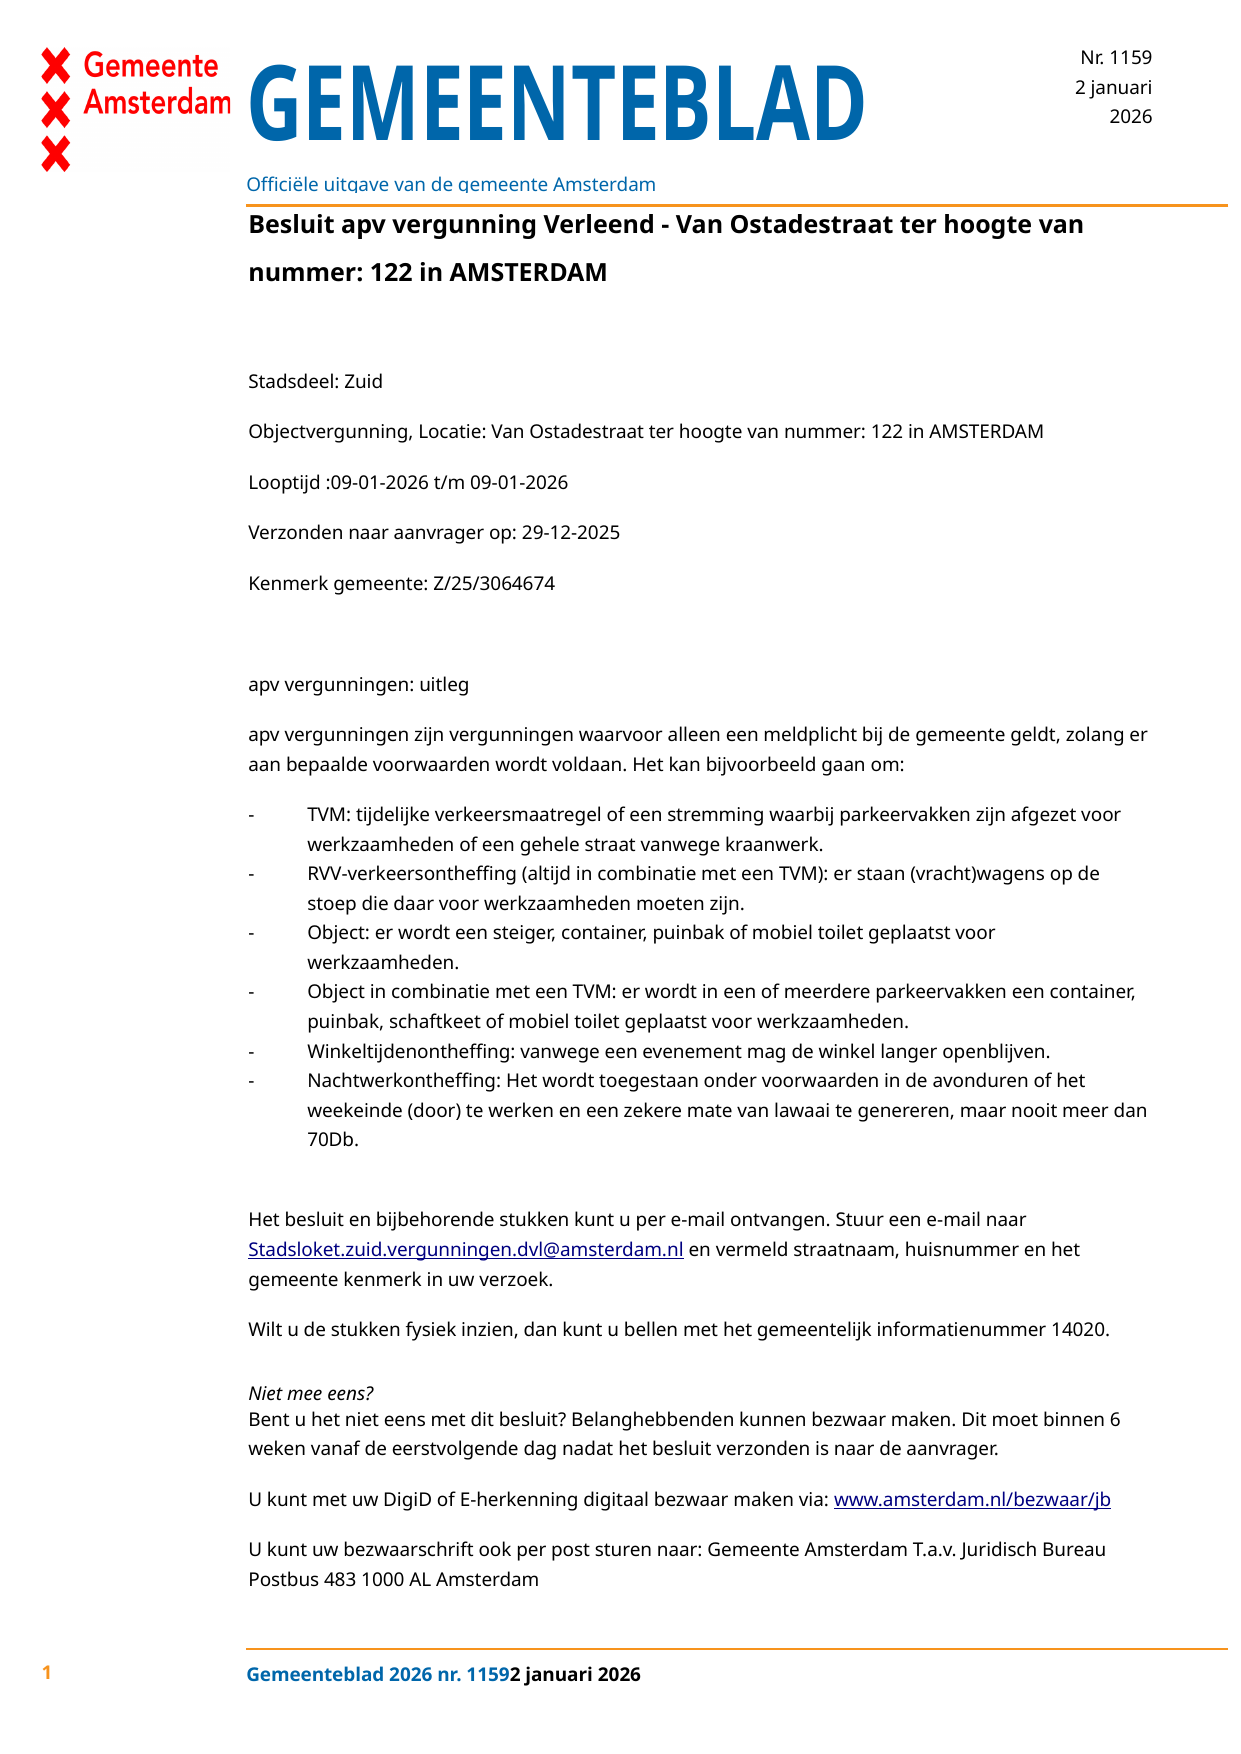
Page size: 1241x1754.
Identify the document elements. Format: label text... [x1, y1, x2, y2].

list RVV-verkeersontheffing (altijd in combinatie met een TVM): er staan (vracht)wagens op de stoep die daar voor werkzaamheden moeten zijn. [248, 860, 1152, 916]
text Looptijd :09-01-2026 t/m 09-01-2026 [248, 469, 1152, 495]
text U kunt met uw DigiD of E-herkenning digitaal bezwaar maken via: www.amsterdam.nl/bezwaar/jb [248, 1486, 1152, 1512]
picture [41, 47, 231, 172]
text U kunt uw bezwaarschrift ook per post sturen naar: Gemeente Amsterdam T.a.v. Juridisch Bureau Postbus 483 1000 AL Amsterdam [248, 1536, 1152, 1592]
text Het besluit en bijbehorende stukken kunt u per e-mail ontvangen. Stuur een e-mail naar Stadsloket.zuid.vergunningen.dvl@amsterdam.nl en vermeld straatnaam, huisnummer en het gemeente kenmerk in uw verzoek. [248, 1207, 1152, 1292]
text Besluit apv vergunning Verleend - Van Ostadestraat ter hoogte van nummer: 122 in AMSTERDAM [248, 207, 1152, 288]
list TVM: tijdelijke verkeersmaatregel of een stremming waarbij parkeervakken zijn afgezet voor werkzaamheden of een gehele straat vanwege kraanwerk. [248, 801, 1152, 857]
list Object: er wordt een steiger, container, puinbak of mobiel toilet geplaatst voor werkzaamheden. [248, 919, 1152, 975]
list Nachtwerkontheffing: Het wordt toegestaan onder voorwaarden in de avonduren of het weekeinde (door) te werken en een zekere mate van lawaai te genereren, maar nooit meer dan 70Db. [248, 1067, 1152, 1152]
text apv vergunningen: uitleg [248, 671, 1152, 697]
text Kenmerk gemeente: Z/25/3064674 [248, 570, 1152, 596]
list Object in combinatie met een TVM: er wordt in een of meerdere parkeervakken een container, puinbak, schaftkeet of mobiel toilet geplaatst voor werkzaamheden. [248, 979, 1152, 1034]
text Objectvergunning, Locatie: Van Ostadestraat ter hoogte van nummer: 122 in AMSTERDAM [248, 419, 1152, 444]
text Bent u het niet eens met dit besluit? Belanghebbenden kunnen bezwaar maken. Dit moet binnen 6 weken vanaf de eerstvolgende dag nadat het besluit verzonden is naar de aanvrager. [248, 1406, 1152, 1461]
text Wilt u de stukken fysiek inzien, dan kunt u bellen met het gemeentelijk informatienummer 14020. [248, 1316, 1152, 1342]
list Winkeltijdenontheffing: vanwege een evenement mag de winkel langer openblijven. [248, 1038, 1152, 1064]
text Niet mee eens? [248, 1380, 1152, 1406]
text Stadsdeel: Zuid [248, 368, 1152, 394]
text apv vergunningen zijn vergunningen waarvoor alleen een meldplicht bij de gemeente geldt, zolang er aan bepaalde voorwaarden wordt voldaan. Het kan bijvoorbeeld gaan om: [248, 721, 1152, 777]
text Verzonden naar aanvrager op: 29-12-2025 [248, 519, 1152, 545]
